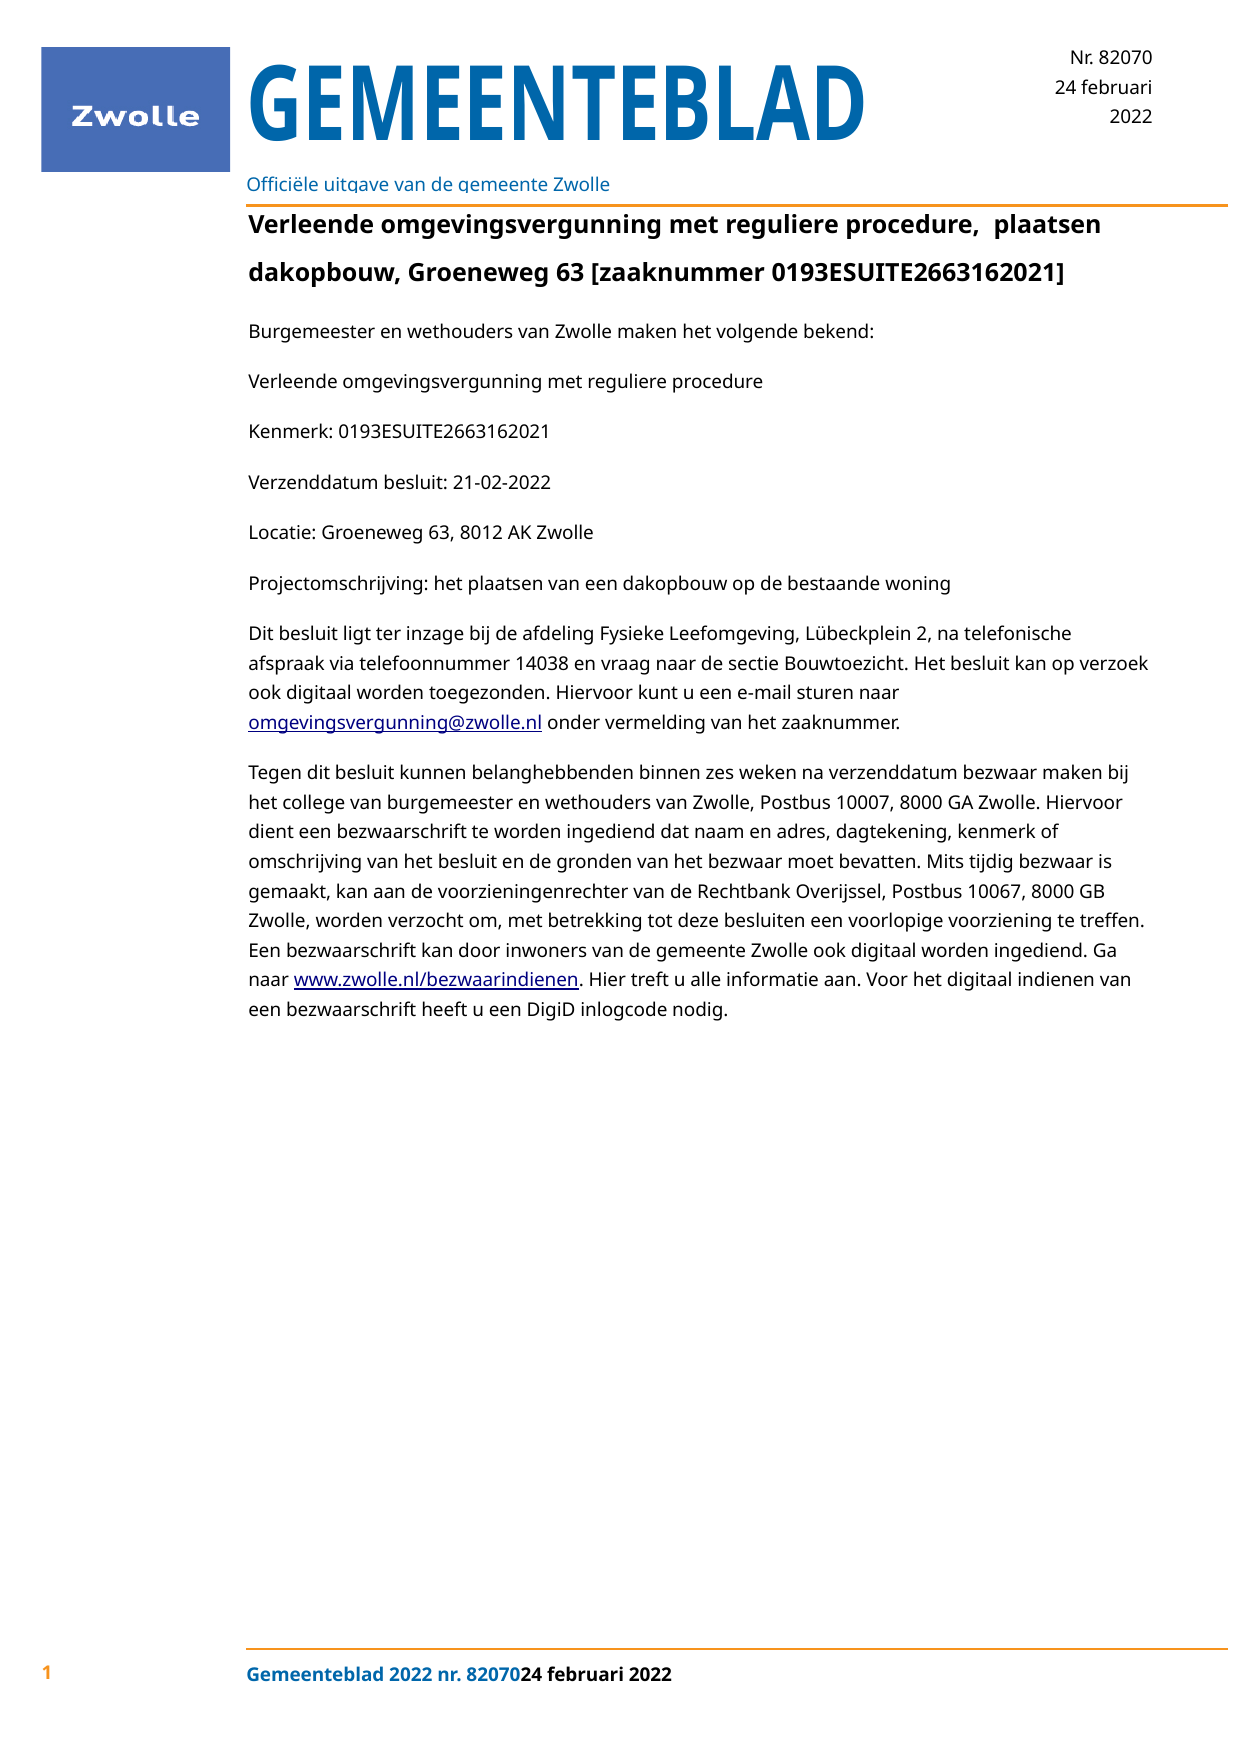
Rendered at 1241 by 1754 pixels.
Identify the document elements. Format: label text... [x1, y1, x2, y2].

text Burgemeester en wethouders van Zwolle maken het volgende bekend: [248, 318, 1152, 344]
text Verleende omgevingsvergunning met reguliere procedure, plaatsen dakopbouw, Groeneweg 63 [zaaknummer 0193ESUITE2663162021] [248, 207, 1152, 288]
text Projectomschrijving: het plaatsen van een dakopbouw op de bestaande woning [248, 570, 1152, 596]
text Verzenddatum besluit: 21-02-2022 [248, 469, 1152, 495]
text Dit besluit ligt ter inzage bij de afdeling Fysieke Leefomgeving, Lübeckplein 2, na telefonische afspraak via telefoonnummer 14038 en vraag naar de sectie Bouwtoezicht. Het besluit kan op verzoek ook digitaal worden toegezonden. Hiervoor kunt u een e-mail sturen naar omgevingsvergunning@zwolle.nl onder vermelding van het zaaknummer. [248, 620, 1152, 735]
text Locatie: Groeneweg 63, 8012 AK Zwolle [248, 519, 1152, 545]
picture [41, 47, 231, 172]
text Tegen dit besluit kunnen belanghebbenden binnen zes weken na verzenddatum bezwaar maken bij het college van burgemeester en wethouders van Zwolle, Postbus 10007, 8000 GA Zwolle. Hiervoor dient een bezwaarschrift te worden ingediend dat naam en adres, dagtekening, kenmerk of omschrijving van het besluit en de gronden van het bezwaar moet bevatten. Mits tijdig bezwaar is gemaakt, kan aan de voorzieningenrechter van de Rechtbank Overijssel, Postbus 10067, 8000 GB Zwolle, worden verzocht om, met betrekking tot deze besluiten een voorlopige voorziening te treffen. Een bezwaarschrift kan door inwoners van de gemeente Zwolle ook digitaal worden ingediend. Ga naar www.zwolle.nl/bezwaarindienen. Hier treft u alle informatie aan. Voor het digitaal indienen van een bezwaarschrift heeft u een DigiD inlogcode nodig. [248, 759, 1152, 1022]
text Kenmerk: 0193ESUITE2663162021 [248, 419, 1152, 444]
text Verleende omgevingsvergunning met reguliere procedure [248, 368, 1152, 394]
